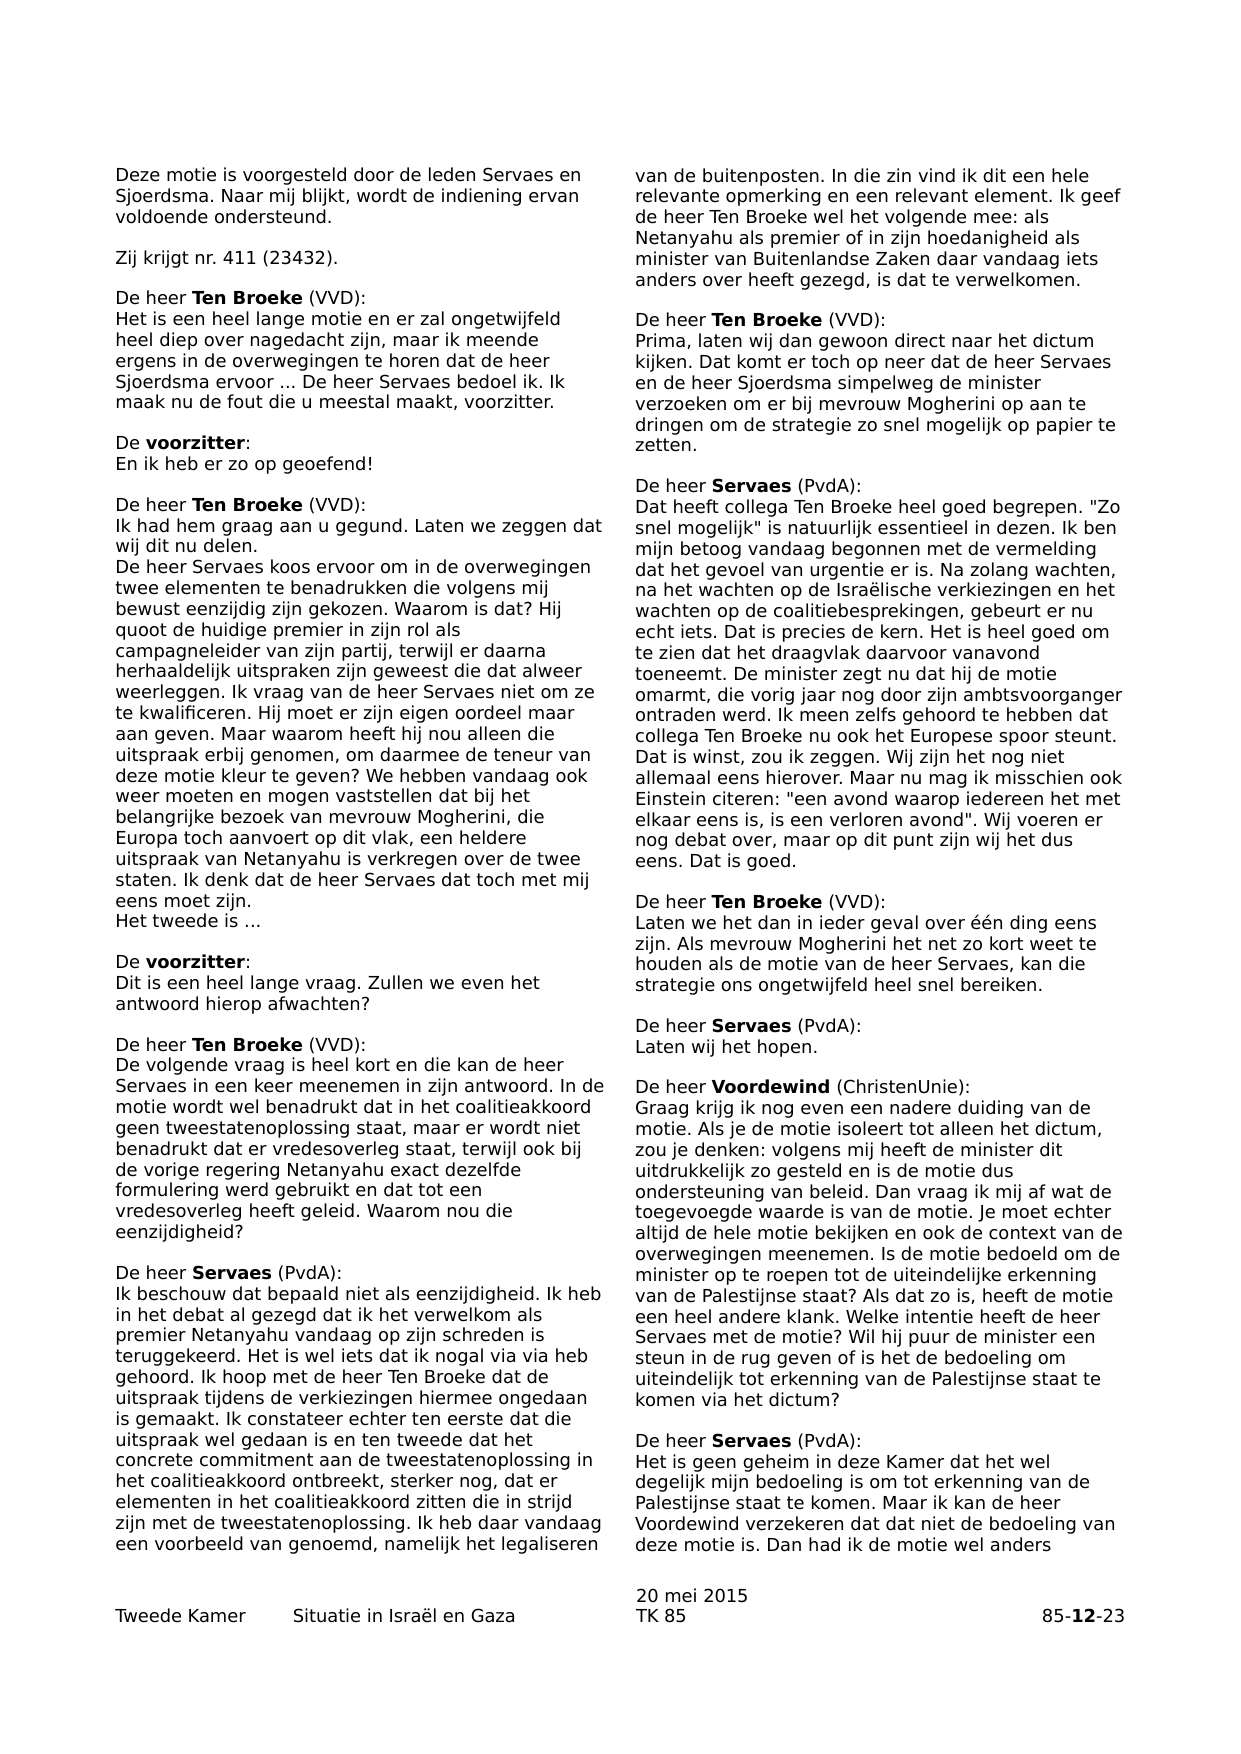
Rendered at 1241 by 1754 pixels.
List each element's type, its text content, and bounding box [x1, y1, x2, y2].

text De heer Ten Broeke (VVD): [635, 892, 1125, 912]
text De heer Ten Broeke (VVD): [115, 1034, 605, 1055]
text Het is geen geheim in deze Kamer dat het wel degelijk mijn bedoeling is om tot erkenning van de Palestijnse staat te komen. Maar ik kan de heer Voordewind verzekeren dat dat niet de bedoeling van deze motie is. Dan had ik de motie wel anders [635, 1451, 1125, 1556]
text De heer Voordewind (ChristenUnie): [635, 1077, 1125, 1098]
text De heer Servaes koos ervoor om in de overwegingen twee elementen te benadrukken die volgens mij bewust eenzijdig zijn gekozen. Waarom is dat? Hij quoot de huidige premier in zijn rol als campagneleider van zijn partij, terwijl er daarna herhaaldelijk uitspraken zijn geweest die dat alweer weerleggen. Ik vraag van de heer Servaes niet om ze te kwalificeren. Hij moet er zijn eigen oordeel maar aan geven. Maar waarom heeft hij nou alleen die uitspraak erbij genomen, om daarmee de teneur van deze motie kleur te geven? We hebben vandaag ook weer moeten en mogen vaststellen dat bij het belangrijke bezoek van mevrouw Mogherini, die Europa toch aanvoert op dit vlak, een heldere uitspraak van Netanyahu is verkregen over de twee staten. Ik denk dat de heer Servaes dat toch met mij eens moet zijn. [115, 557, 605, 911]
text De heer Servaes (PvdA): [115, 1263, 605, 1283]
text Ik had hem graag aan u gegund. Laten we zeggen dat wij dit nu delen. [115, 515, 605, 557]
text van de buitenposten. In die zin vind ik dit een hele relevante opmerking en een relevant element. Ik geef de heer Ten Broeke wel het volgende mee: als Netanyahu als premier of in zijn hoedanigheid als minister van Buitenlandse Zaken daar vandaag iets anders over heeft gezegd, is dat te verwelkomen. [635, 165, 1125, 290]
text Laten wij het hopen. [635, 1037, 1125, 1057]
text Dat heeft collega Ten Broeke heel goed begrepen. "Zo snel mogelijk" is natuurlijk essentieel in dezen. Ik ben mijn betoog vandaag begonnen met de vermelding dat het gevoel van urgentie er is. Na zolang wachten, na het wachten op de Israëlische verkiezingen en het wachten op de coalitiebesprekingen, gebeurt er nu echt iets. Dat is precies de kern. Het is heel goed om te zien dat het draagvlak daarvoor vanavond toeneemt. De minister zegt nu dat hij de motie omarmt, die vorig jaar nog door zijn ambtsvoorganger ontraden werd. Ik meen zelfs gehoord te hebben dat collega Ten Broeke nu ook het Europese spoor steunt. Dat is winst, zou ik zeggen. Wij zijn het nog niet allemaal eens hierover. Maar nu mag ik misschien ook Einstein citeren: "een avond waarop iedereen het met elkaar eens is, is een verloren avond". Wij voeren er nog debat over, maar op dit punt zijn wij het dus eens. Dat is goed. [635, 497, 1125, 872]
text De heer Servaes (PvdA): [635, 1016, 1125, 1037]
text En ik heb er zo op geoefend! [115, 454, 605, 475]
text De voorzitter: [115, 433, 605, 454]
text Laten we het dan in ieder geval over één ding eens zijn. Als mevrouw Mogherini het net zo kort weet te houden als de motie van de heer Servaes, kan die strategie ons ongetwijfeld heel snel bereiken. [635, 912, 1125, 996]
text De voorzitter: [115, 952, 605, 973]
text Dit is een heel lange vraag. Zullen we even het antwoord hierop afwachten? [115, 973, 605, 1014]
text Ik beschouw dat bepaald niet als eenzijdigheid. Ik heb in het debat al gezegd dat ik het verwelkom als premier Netanyahu vandaag op zijn schreden is teruggekeerd. Het is wel iets dat ik nogal via via heb gehoord. Ik hoop met de heer Ten Broeke dat de uitspraak tijdens de verkiezingen hiermee ongedaan is gemaakt. Ik constateer echter ten eerste dat die uitspraak wel gedaan is en ten tweede dat het concrete commitment aan de tweestatenoplossing in het coalitieakkoord ontbreekt, sterker nog, dat er elementen in het coalitieakkoord zitten die in strijd zijn met de tweestatenoplossing. Ik heb daar vandaag een voorbeeld van genoemd, namelijk het legaliseren [115, 1283, 605, 1554]
text Prima, laten wij dan gewoon direct naar het dictum kijken. Dat komt er toch op neer dat de heer Servaes en de heer Sjoerdsma simpelweg de minister verzoeken om er bij mevrouw Mogherini op aan te dringen om de strategie zo snel mogelijk op papier te zetten. [635, 331, 1125, 456]
text Deze motie is voorgesteld door de leden Servaes en Sjoerdsma. Naar mij blijkt, wordt de indiening ervan voldoende ondersteund. [115, 165, 605, 227]
text Het tweede is ... [115, 911, 605, 932]
text De heer Ten Broeke (VVD): [635, 310, 1125, 331]
text Graag krijg ik nog even een nadere duiding van de motie. Als je de motie isoleert tot alleen het dictum, zou je denken: volgens mij heeft de minister dit uitdrukkelijk zo gesteld en is de motie dus ondersteuning van beleid. Dan vraag ik mij af wat de toegevoegde waarde is van de motie. Je moet echter altijd de hele motie bekijken en ook de context van de overwegingen meenemen. Is de motie bedoeld om de minister op te roepen tot de uiteindelijke erkenning van de Palestijnse staat? Als dat zo is, heeft de motie een heel andere klank. Welke intentie heeft de heer Servaes met de motie? Wil hij puur de minister een steun in de rug geven of is het de bedoeling om uiteindelijk tot erkenning van de Palestijnse staat te komen via het dictum? [635, 1098, 1125, 1411]
text De heer Servaes (PvdA): [635, 1431, 1125, 1451]
text De heer Ten Broeke (VVD): [115, 495, 605, 515]
text De volgende vraag is heel kort en die kan de heer Servaes in een keer meenemen in zijn antwoord. In de motie wordt wel benadrukt dat in het coalitieakkoord geen tweestatenoplossing staat, maar er wordt niet benadrukt dat er vredesoverleg staat, terwijl ook bij de vorige regering Netanyahu exact dezelfde formulering werd gebruikt en dat tot een vredesoverleg heeft geleid. Waarom nou die eenzijdigheid? [115, 1055, 605, 1243]
text De heer Ten Broeke (VVD): [115, 288, 605, 309]
text Het is een heel lange motie en er zal ongetwijfeld heel diep over nagedacht zijn, maar ik meende ergens in de overwegingen te horen dat de heer Sjoerdsma ervoor ... De heer Servaes bedoel ik. Ik maak nu de fout die u meestal maakt, voorzitter. [115, 309, 605, 413]
text De heer Servaes (PvdA): [635, 476, 1125, 497]
text Zij krijgt nr. 411 (23432). [115, 247, 605, 268]
